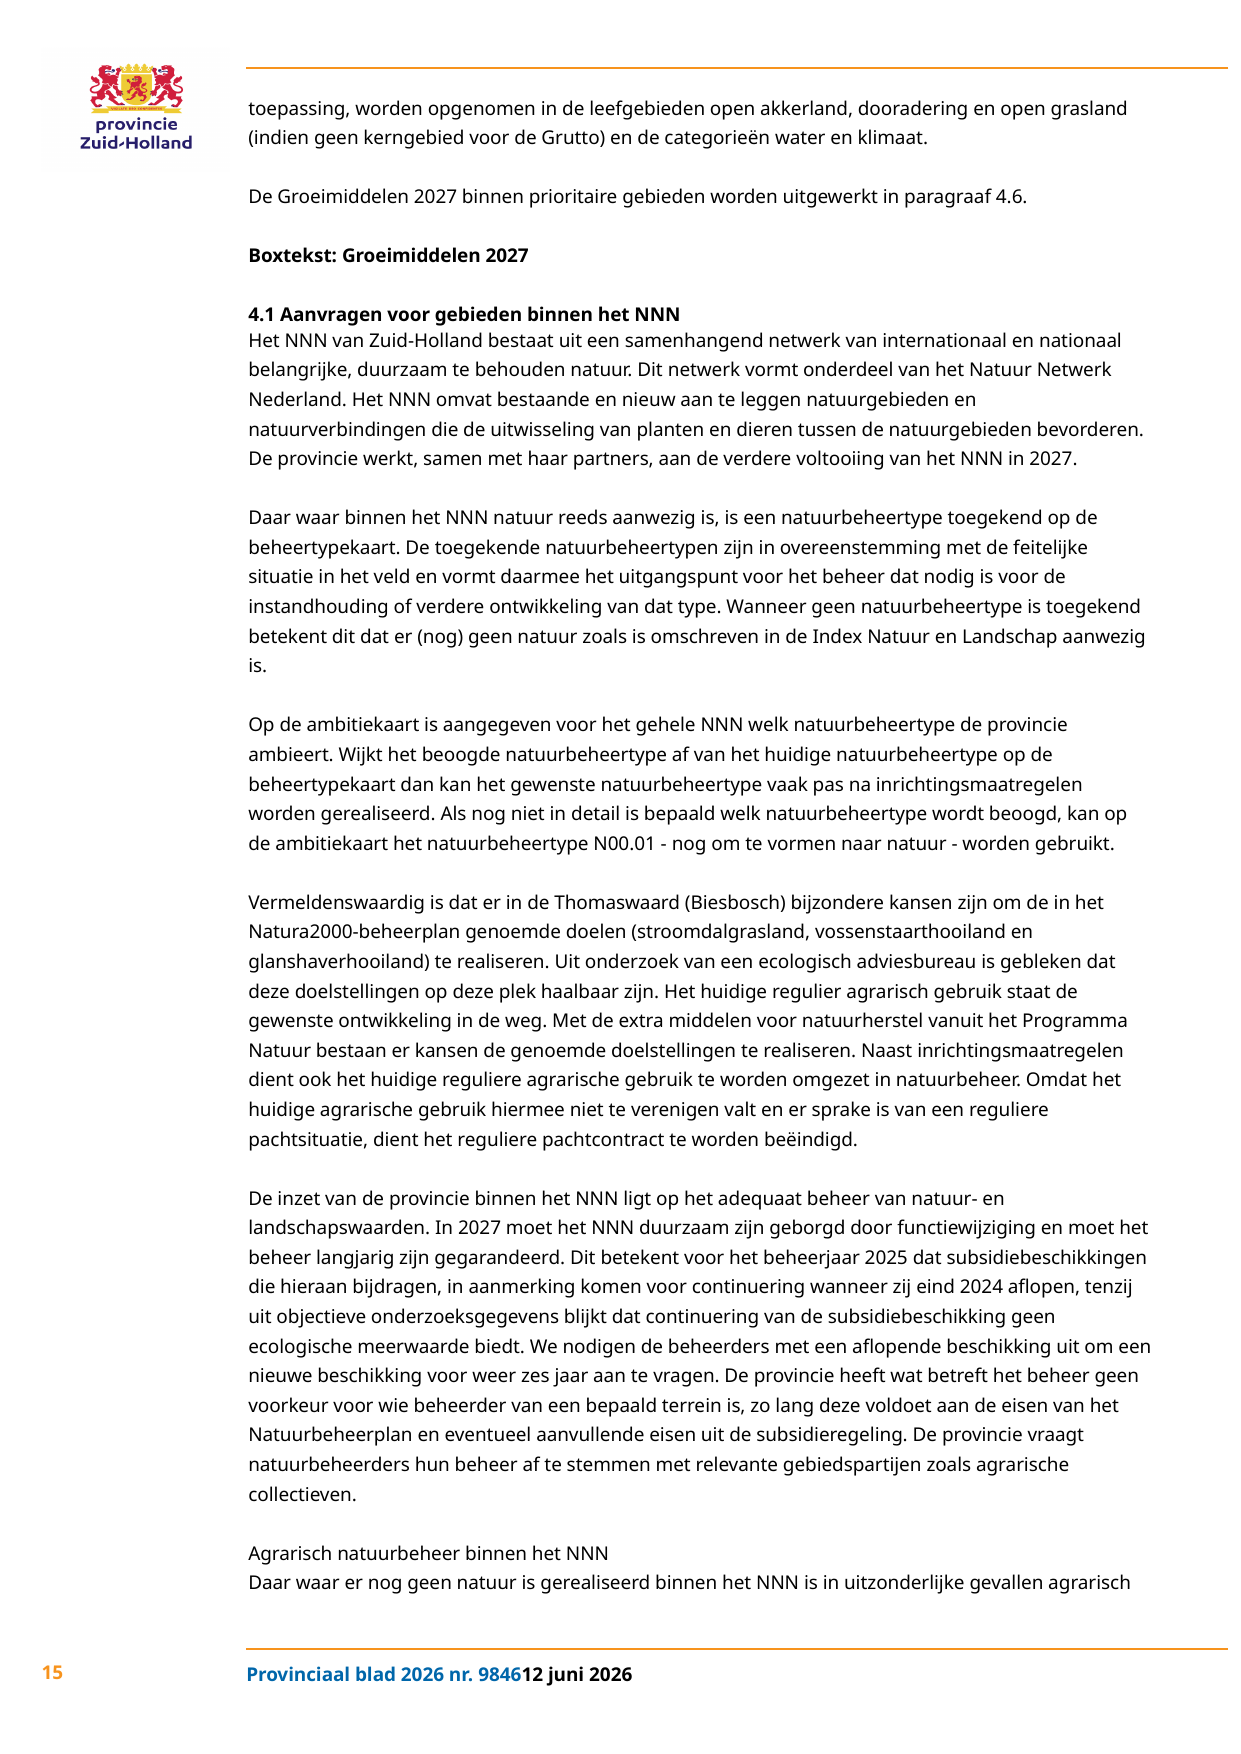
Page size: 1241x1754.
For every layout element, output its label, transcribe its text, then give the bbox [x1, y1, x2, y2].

table_header toepassing, worden opgenomen in de leefgebieden open akkerland, dooradering en open grasland (indien geen kerngebied voor de Grutto) en de categorieën water en klimaat. De Groeimiddelen 2027 binnen prioritaire gebieden worden uitgewerkt in paragraaf 4.6. [248, 95, 1152, 209]
text 4.1 Aanvragen voor gebieden binnen het NNN [248, 301, 1152, 327]
text Op de ambitiekaart is aangegeven voor het gehele NNN welk natuurbeheertype de provincie ambieert. Wijkt het beoogde natuurbeheertype af van het huidige natuurbeheertype op de beheertypekaart dan kan het gewenste natuurbeheertype vaak pas na inrichtingsmaatregelen worden gerealiseerd. Als nog niet in detail is bepaald welk natuurbeheertype wordt beoogd, kan op de ambitiekaart het natuurbeheertype N00.01 - nog om te vormen naar natuur - worden gebruikt. [248, 712, 1152, 856]
text Agrarisch natuurbeheer binnen het NNN [248, 1540, 1152, 1566]
text De inzet van de provincie binnen het NNN ligt op het adequaat beheer van natuur- en landschapswaarden. In 2027 moet het NNN duurzaam zijn geborgd door functiewijziging en moet het beheer langjarig zijn gegarandeerd. Dit betekent voor het beheerjaar 2025 dat subsidiebeschikkingen die hieraan bijdragen, in aanmerking komen voor continuering wanneer zij eind 2024 aflopen, tenzij uit objectieve onderzoeksgegevens blijkt dat continuering van de subsidiebeschikking geen ecologische meerwaarde biedt. We nodigen de beheerders met een aflopende beschikking uit om een nieuwe beschikking voor weer zes jaar aan te vragen. De provincie heeft wat betreft het beheer geen voorkeur voor wie beheerder van een bepaald terrein is, zo lang deze voldoet aan de eisen van het Natuurbeheerplan en eventueel aanvullende eisen uit de subsidieregeling. De provincie vraagt natuurbeheerders hun beheer af te stemmen met relevante gebiedspartijen zoals agrarische collectieven. [248, 1185, 1152, 1506]
text Vermeldenswaardig is dat er in de Thomaswaard (Biesbosch) bijzondere kansen zijn om de in het Natura2000-beheerplan genoemde doelen (stroomdalgrasland, vossenstaarthooiland en glanshaverhooiland) te realiseren. Uit onderzoek van een ecologisch adviesbureau is gebleken dat deze doelstellingen op deze plek haalbaar zijn. Het huidige regulier agrarisch gebruik staat de gewenste ontwikkeling in de weg. Met de extra middelen voor natuurherstel vanuit het Programma Natuur bestaan er kansen de genoemde doelstellingen te realiseren. Naast inrichtingsmaatregelen dient ook het huidige reguliere agrarische gebruik te worden omgezet in natuurbeheer. Omdat het huidige agrarische gebruik hiermee niet te verenigen valt en er sprake is van een reguliere pachtsituatie, dient het reguliere pachtcontract te worden beëindigd. [248, 889, 1152, 1151]
picture [41, 47, 231, 172]
text Boxtekst: Groeimiddelen 2027 [248, 242, 1152, 268]
text Het NNN van Zuid-Holland bestaat uit een samenhangend netwerk van internationaal en nationaal belangrijke, duurzaam te behouden natuur. Dit netwerk vormt onderdeel van het Natuur Netwerk Nederland. Het NNN omvat bestaande en nieuw aan te leggen natuurgebieden en natuurverbindingen die de uitwisseling van planten en dieren tussen de natuurgebieden bevorderen. De provincie werkt, samen met haar partners, aan de verdere voltooiing van het NNN in 2027. [248, 327, 1152, 471]
text Daar waar binnen het NNN natuur reeds aanwezig is, is een natuurbeheertype toegekend op de beheertypekaart. De toegekende natuurbeheertypen zijn in overeenstemming met de feitelijke situatie in het veld en vormt daarmee het uitgangspunt voor het beheer dat nodig is voor de instandhouding of verdere ontwikkeling van dat type. Wanneer geen natuurbeheertype is toegekend betekent dit dat er (nog) geen natuur zoals is omschreven in de Index Natuur en Landschap aanwezig is. [248, 504, 1152, 678]
text Daar waar er nog geen natuur is gerealiseerd binnen het NNN is in uitzonderlijke gevallen agrarisch [248, 1569, 1152, 1595]
